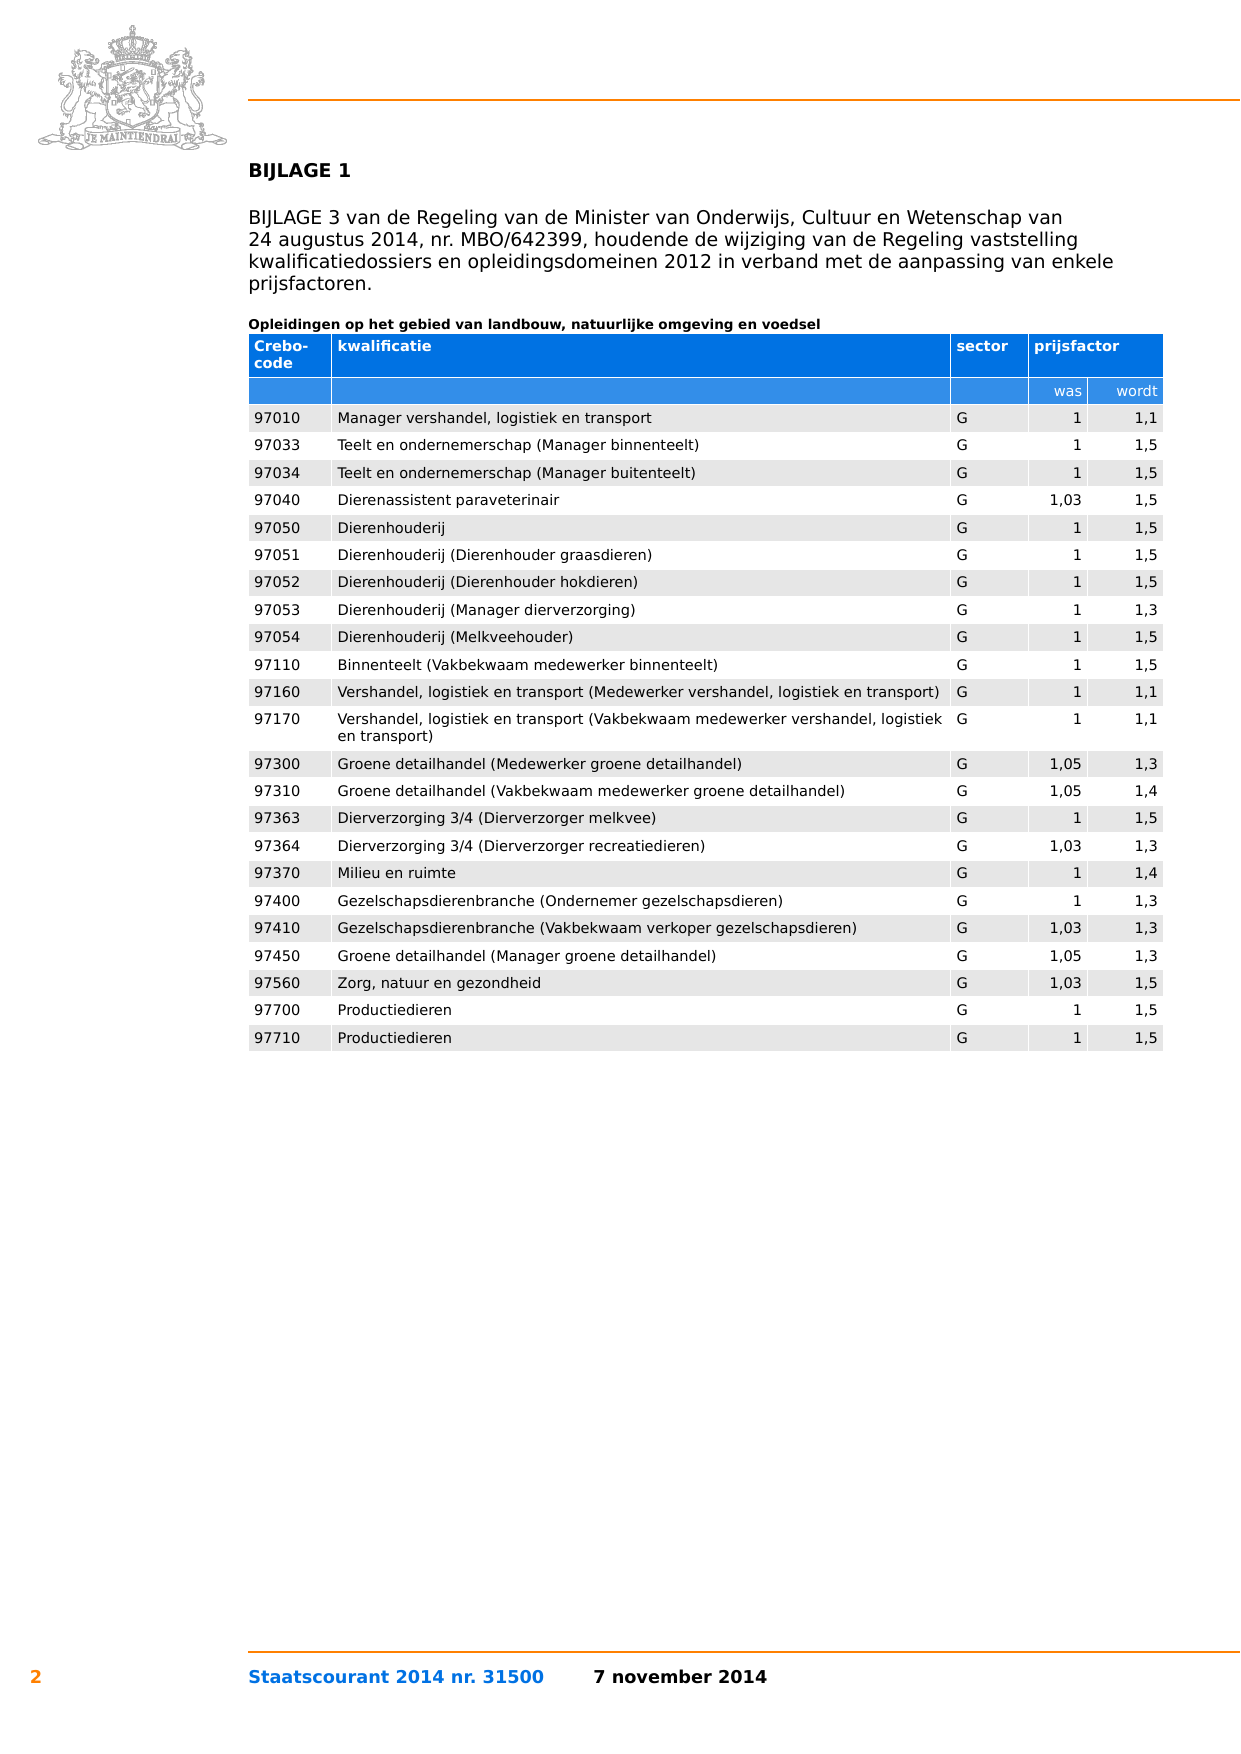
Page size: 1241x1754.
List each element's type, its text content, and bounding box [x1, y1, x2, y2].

table_cell 1,03 [1029, 970, 1087, 996]
table_cell [249, 378, 331, 404]
table_cell Groene detailhandel (Manager groene detailhandel) [332, 943, 950, 969]
table_cell 1,3 [1088, 915, 1163, 942]
table_cell Zorg, natuur en gezondheid [332, 970, 950, 996]
table_cell G [951, 597, 1028, 623]
table_cell 1,5 [1088, 460, 1163, 486]
table_cell 1,3 [1088, 943, 1163, 969]
table_cell G [951, 707, 1028, 750]
picture [38, 25, 227, 150]
table_cell 1,5 [1088, 542, 1163, 568]
table_cell 97310 [249, 778, 331, 805]
table_cell 1,03 [1029, 488, 1087, 514]
table_cell Dierenhouderij (Manager dierverzorging) [332, 597, 950, 623]
table_cell G [951, 624, 1028, 651]
table_cell 1 [1029, 624, 1087, 651]
table_cell 1,05 [1029, 943, 1087, 969]
table_cell 1,1 [1088, 707, 1163, 750]
table_cell Dierenhouderij (Dierenhouder hokdieren) [332, 570, 950, 596]
table_cell 97033 [249, 433, 331, 459]
table_cell G [951, 542, 1028, 568]
table_cell 1,4 [1088, 861, 1163, 887]
table_cell 1,1 [1088, 405, 1163, 432]
table_cell 97363 [249, 806, 331, 832]
table_cell wordt [1088, 378, 1163, 404]
table_cell 97400 [249, 888, 331, 914]
table_cell Gezelschapsdierenbranche (Vakbekwaam verkoper gezelschapsdieren) [332, 915, 950, 942]
table_cell Productiedieren [332, 998, 950, 1024]
table_cell 1 [1029, 806, 1087, 832]
table_cell 97710 [249, 1025, 331, 1051]
table_cell 97450 [249, 943, 331, 969]
table_cell 1,5 [1088, 1025, 1163, 1051]
table_cell Productiedieren [332, 1025, 950, 1051]
table_cell G [951, 861, 1028, 887]
table_cell 1,5 [1088, 652, 1163, 678]
table_cell 1 [1029, 888, 1087, 914]
table_cell G [951, 570, 1028, 596]
table_cell Groene detailhandel (Medewerker groene detailhandel) [332, 751, 950, 777]
table_cell 1,3 [1088, 597, 1163, 623]
table_cell 97040 [249, 488, 331, 514]
table_cell 1,3 [1088, 888, 1163, 914]
table_cell 97050 [249, 515, 331, 541]
table_cell [951, 378, 1028, 404]
table_cell 97700 [249, 998, 331, 1024]
table_cell 1 [1029, 570, 1087, 596]
table_cell Dierenassistent paraveterinair [332, 488, 950, 514]
table_cell 1,05 [1029, 751, 1087, 777]
table_cell 1,5 [1088, 570, 1163, 596]
table_cell 1,5 [1088, 970, 1163, 996]
table_cell 1 [1029, 542, 1087, 568]
table_cell G [951, 433, 1028, 459]
table_cell Gezelschapsdierenbranche (Ondernemer gezelschapsdieren) [332, 888, 950, 914]
table_cell G [951, 515, 1028, 541]
table_cell Groene detailhandel (Vakbekwaam medewerker groene detailhandel) [332, 778, 950, 805]
table_cell 1 [1029, 707, 1087, 750]
table_cell 97034 [249, 460, 331, 486]
table_cell 1 [1029, 405, 1087, 432]
table_cell Dierenhouderij (Melkveehouder) [332, 624, 950, 651]
table_cell 97300 [249, 751, 331, 777]
table_cell Milieu en ruimte [332, 861, 950, 887]
table_cell 1 [1029, 515, 1087, 541]
table_cell 97053 [249, 597, 331, 623]
table_cell 1,05 [1029, 778, 1087, 805]
table_cell 1 [1029, 652, 1087, 678]
table_cell 97364 [249, 833, 331, 859]
table_cell 1,3 [1088, 751, 1163, 777]
table_cell G [951, 652, 1028, 678]
table_cell 97160 [249, 679, 331, 706]
table_cell 1 [1029, 679, 1087, 706]
table_cell Dierverzorging 3/4 (Dierverzorger recreatiedieren) [332, 833, 950, 859]
subtitle BIJLAGE 1 [248, 160, 1163, 182]
table_cell G [951, 1025, 1028, 1051]
table_cell prijsfactor [1029, 334, 1163, 377]
table_cell Teelt en ondernemerschap (Manager buitenteelt) [332, 460, 950, 486]
table_cell 97370 [249, 861, 331, 887]
table_cell 97052 [249, 570, 331, 596]
table_cell Dierenhouderij [332, 515, 950, 541]
table_cell G [951, 460, 1028, 486]
table_cell 1,4 [1088, 778, 1163, 805]
table_cell G [951, 405, 1028, 432]
table_cell 97051 [249, 542, 331, 568]
table_cell 97170 [249, 707, 331, 750]
table_cell 1 [1029, 861, 1087, 887]
text BIJLAGE 3 van de Regeling van de Minister van Onderwijs, Cultuur en Wetenschap van 24 augustus 2014, nr. MBO/642399, houdende de wijziging van de Regeling vaststelling kwalificatiedossiers en opleidingsdomeinen 2012 in verband met de aanpassing van enkele prijsfactoren. [248, 207, 1163, 295]
table_cell Vershandel, logistiek en transport (Medewerker vershandel, logistiek en transport) [332, 679, 950, 706]
table_cell 1,03 [1029, 833, 1087, 859]
table_cell sector [951, 334, 1028, 377]
table_cell 1,5 [1088, 806, 1163, 832]
table_cell Crebo-code [249, 334, 331, 377]
table_cell Dierverzorging 3/4 (Dierverzorger melkvee) [332, 806, 950, 832]
table_cell 97110 [249, 652, 331, 678]
table_cell 1,5 [1088, 624, 1163, 651]
table_cell 1 [1029, 460, 1087, 486]
table_cell 1,1 [1088, 679, 1163, 706]
table_cell 1,5 [1088, 433, 1163, 459]
table_cell [332, 378, 950, 404]
table_cell 1,5 [1088, 488, 1163, 514]
table_cell G [951, 833, 1028, 859]
table_cell 1 [1029, 433, 1087, 459]
table_cell 1,3 [1088, 833, 1163, 859]
table_cell 97410 [249, 915, 331, 942]
table_cell G [951, 806, 1028, 832]
table_cell Manager vershandel, logistiek en transport [332, 405, 950, 432]
table_header Opleidingen op het gebied van landbouw, natuurlijke omgeving en voedsel [248, 317, 1163, 332]
table_cell G [951, 915, 1028, 942]
table_cell 1,03 [1029, 915, 1087, 942]
table_cell G [951, 943, 1028, 969]
table_cell 1,5 [1088, 998, 1163, 1024]
table_cell 1,5 [1088, 515, 1163, 541]
table_cell G [951, 970, 1028, 996]
table_cell 1 [1029, 998, 1087, 1024]
table_cell Teelt en ondernemerschap (Manager binnenteelt) [332, 433, 950, 459]
table_cell Vershandel, logistiek en transport (Vakbekwaam medewerker vershandel, logistiek en transport) [332, 707, 950, 750]
table_cell G [951, 488, 1028, 514]
table_cell 97560 [249, 970, 331, 996]
table_cell G [951, 888, 1028, 914]
table_cell Dierenhouderij (Dierenhouder graasdieren) [332, 542, 950, 568]
table_cell 97054 [249, 624, 331, 651]
table_cell kwalificatie [332, 334, 950, 377]
table_cell G [951, 778, 1028, 805]
table_cell 1 [1029, 1025, 1087, 1051]
table_cell Binnenteelt (Vakbekwaam medewerker binnenteelt) [332, 652, 950, 678]
table_cell was [1029, 378, 1087, 404]
table_cell G [951, 679, 1028, 706]
table_cell G [951, 751, 1028, 777]
table_cell 97010 [249, 405, 331, 432]
table_cell 1 [1029, 597, 1087, 623]
table_cell G [951, 998, 1028, 1024]
